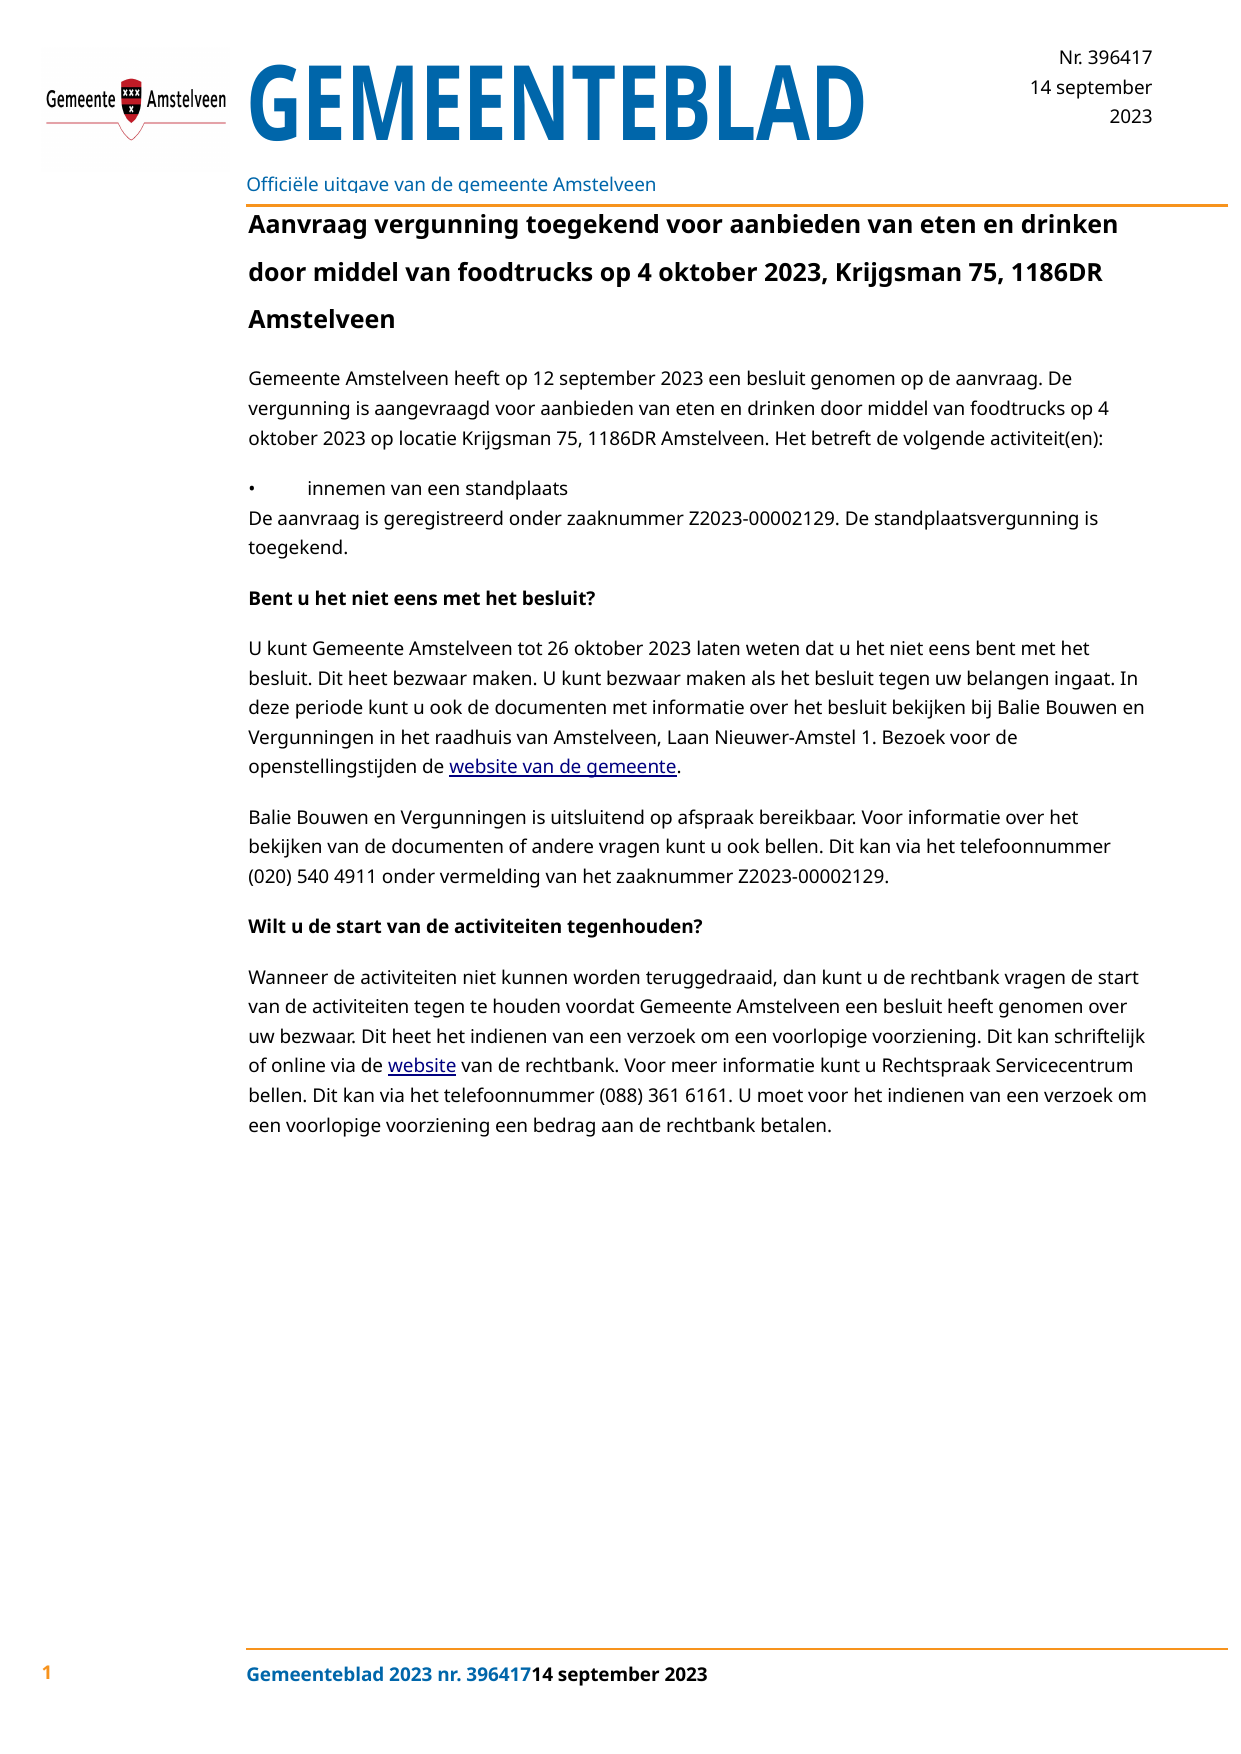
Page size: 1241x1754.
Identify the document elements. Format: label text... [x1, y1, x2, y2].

text Balie Bouwen en Vergunningen is uitsluitend op afspraak bereikbaar. Voor informatie over het bekijken van de documenten of andere vragen kunt u ook bellen. Dit kan via het telefoonnummer (020) 540 4911 onder vermelding van het zaaknummer Z2023-00002129. [248, 804, 1152, 889]
text Aanvraag vergunning toegekend voor aanbieden van eten en drinken door middel van foodtrucks op 4 oktober 2023, Krijgsman 75, 1186DR Amstelveen [248, 207, 1152, 336]
text U kunt Gemeente Amstelveen tot 26 oktober 2023 laten weten dat u het niet eens bent met het besluit. Dit heet bezwaar maken. U kunt bezwaar maken als het besluit tegen uw belangen ingaat. In deze periode kunt u ook de documenten met informatie over het besluit bekijken bij Balie Bouwen en Vergunningen in het raadhuis van Amstelveen, Laan Nieuwer-Amstel 1. Bezoek voor de openstellingstijden de website van de gemeente. [248, 635, 1152, 779]
text De aanvraag is geregistreerd onder zaaknummer Z2023-00002129. De standplaatsvergunning is toegekend. [248, 505, 1152, 560]
text Wilt u de start van de activiteiten tegenhouden? [248, 913, 1152, 939]
text Bent u het niet eens met het besluit? [248, 585, 1152, 610]
text Gemeente Amstelveen heeft op 12 september 2023 een besluit genomen op de aanvraag. De vergunning is aangevraagd voor aanbieden van eten en drinken door middel van foodtrucks op 4 oktober 2023 op locatie Krijgsman 75, 1186DR Amstelveen. Het betreft de volgende activiteit(en): [248, 366, 1152, 450]
picture [41, 47, 231, 172]
text Wanneer de activiteiten niet kunnen worden teruggedraaid, dan kunt u de rechtbank vragen de start van de activiteiten tegen te houden voordat Gemeente Amstelveen een besluit heeft genomen over uw bezwaar. Dit heet het indienen van een verzoek om een voorlopige voorziening. Dit kan schriftelijk of online via de website van de rechtbank. Voor meer informatie kunt u Rechtspraak Servicecentrum bellen. Dit kan via het telefoonnummer (088) 361 6161. U moet voor het indienen van een verzoek om een voorlopige voorziening een bedrag aan de rechtbank betalen. [248, 964, 1152, 1137]
list innemen van een standplaats [248, 475, 1152, 501]
